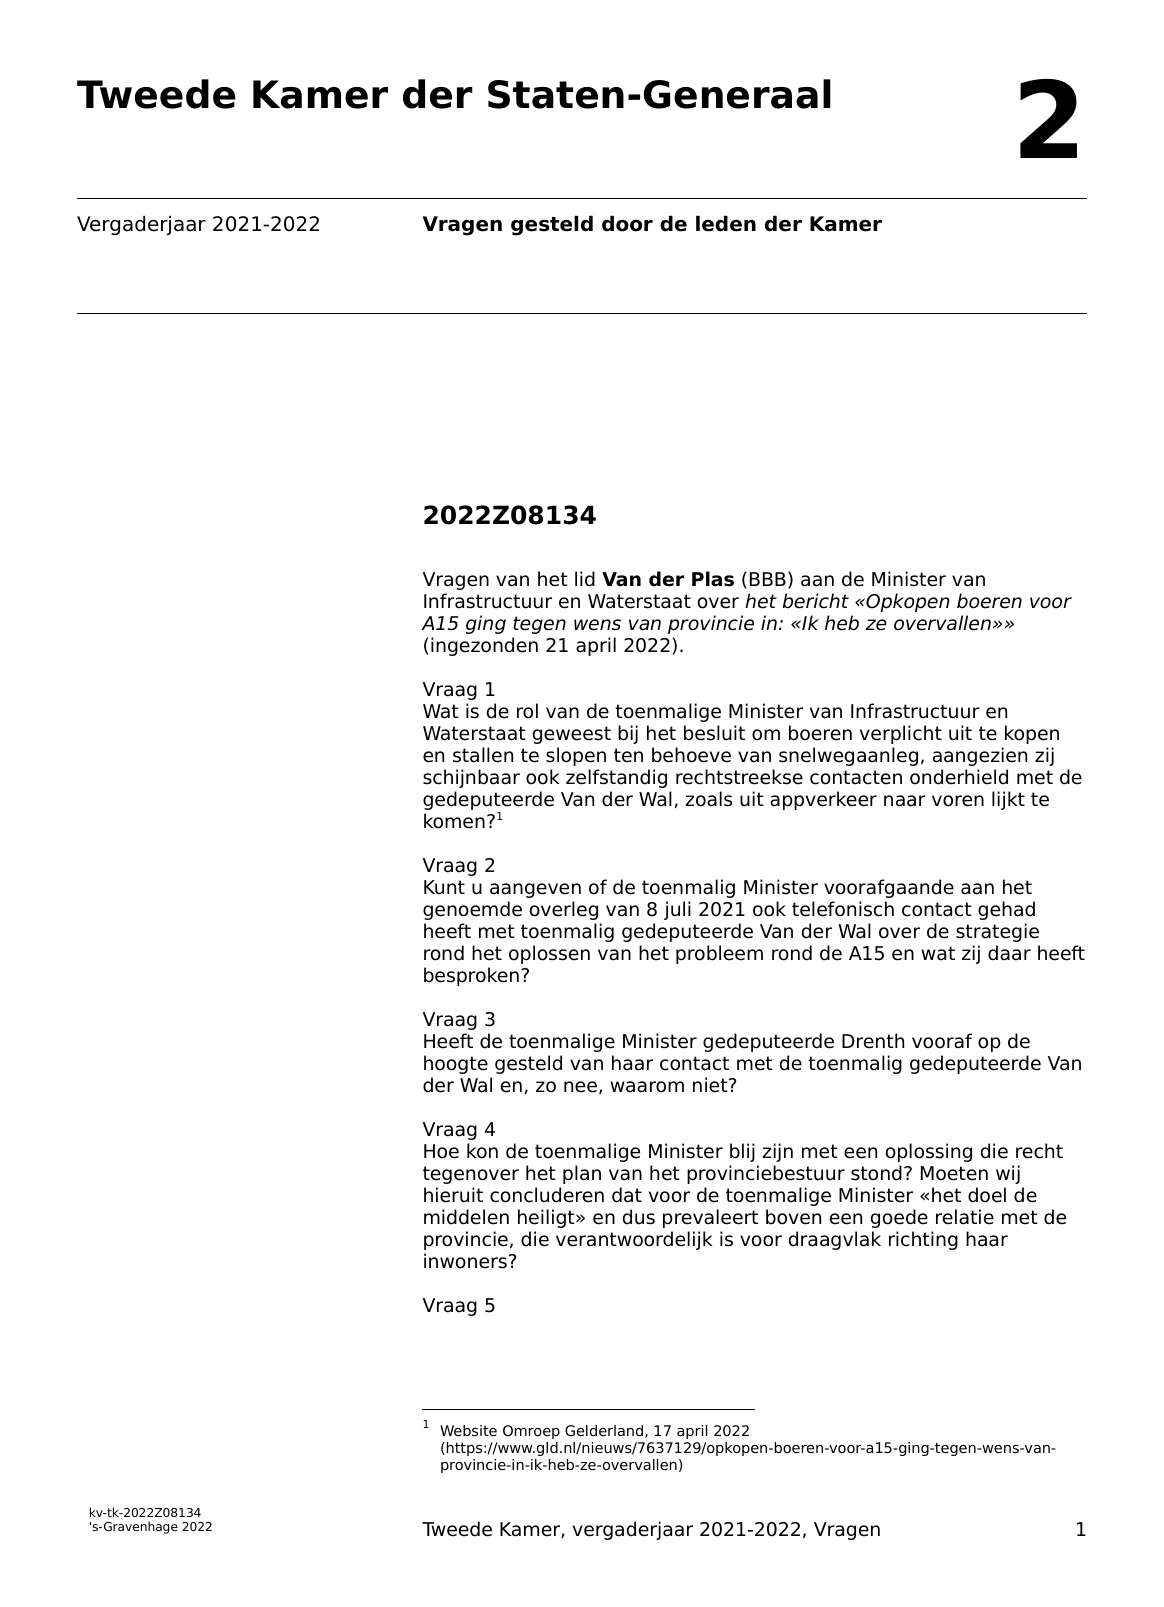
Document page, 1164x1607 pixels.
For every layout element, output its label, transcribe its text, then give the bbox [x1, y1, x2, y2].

text kv-tk-2022Z08134 [88, 1506, 323, 1520]
text Vragen van het lid Van der Plas (BBB) aan de Minister van Infrastructuur en Waterstaat over het bericht «Opkopen boeren voor A15 ging tegen wens van provincie in: «Ik heb ze overvallen»» (ingezonden 21 april 2022). [422, 569, 1087, 657]
text Heeft de toenmalige Minister gedeputeerde Drenth vooraf op de hoogte gesteld van haar contact met de toenmalig gedeputeerde Van der Wal en, zo nee, waarom niet? [422, 1031, 1087, 1097]
text Vraag 1 [422, 679, 1087, 701]
table_cell Vergaderjaar 2021-2022 [77, 199, 422, 313]
text Hoe kon de toenmalige Minister blij zijn met een oplossing die recht tegenover het plan van het provinciebestuur stond? Moeten wij hieruit concluderen dat voor de toenmalige Minister «het doel de middelen heiligt» en dus prevaleert boven een goede relatie met de provincie, die verantwoordelijk is voor draagvlak richting haar inwoners? [422, 1141, 1087, 1273]
text Vraag 3 [422, 1009, 1087, 1031]
text Wat is de rol van de toenmalige Minister van Infrastructuur en Waterstaat geweest bij het besluit om boeren verplicht uit te kopen en stallen te slopen ten behoeve van snelwegaanleg, aangezien zij schijnbaar ook zelfstandig rechtstreekse contacten onderhield met de gedeputeerde Van der Wal, zoals uit appverkeer naar voren lijkt te komen? [422, 701, 1087, 833]
table_header 2 [886, 59, 1087, 198]
text Website Omroep Gelderland, 17 april 2022 (https://www.gld.nl/nieuws/7637129/opkopen-boeren-voor-a15-ging-tegen-wens-van-provincie-in-ik-heb-ze-overvallen) [422, 1418, 1087, 1474]
text Vraag 2 [422, 855, 1087, 877]
text Vraag 5 [422, 1295, 1087, 1317]
text Kunt u aangeven of de toenmalig Minister voorafgaande aan het genoemde overleg van 8 juli 2021 ook telefonisch contact gehad heeft met toenmalig gedeputeerde Van der Wal over de strategie rond het oplossen van het probleem rond de A15 en wat zij daar heeft besproken? [422, 877, 1087, 987]
text 's-Gravenhage 2022 [88, 1520, 323, 1534]
text Vraag 4 [422, 1119, 1087, 1141]
text 2022Z08134 [422, 501, 1087, 531]
table_header Tweede Kamer der Staten-Generaal [77, 59, 886, 198]
table_cell Vragen gesteld door de leden der Kamer [422, 199, 1087, 313]
